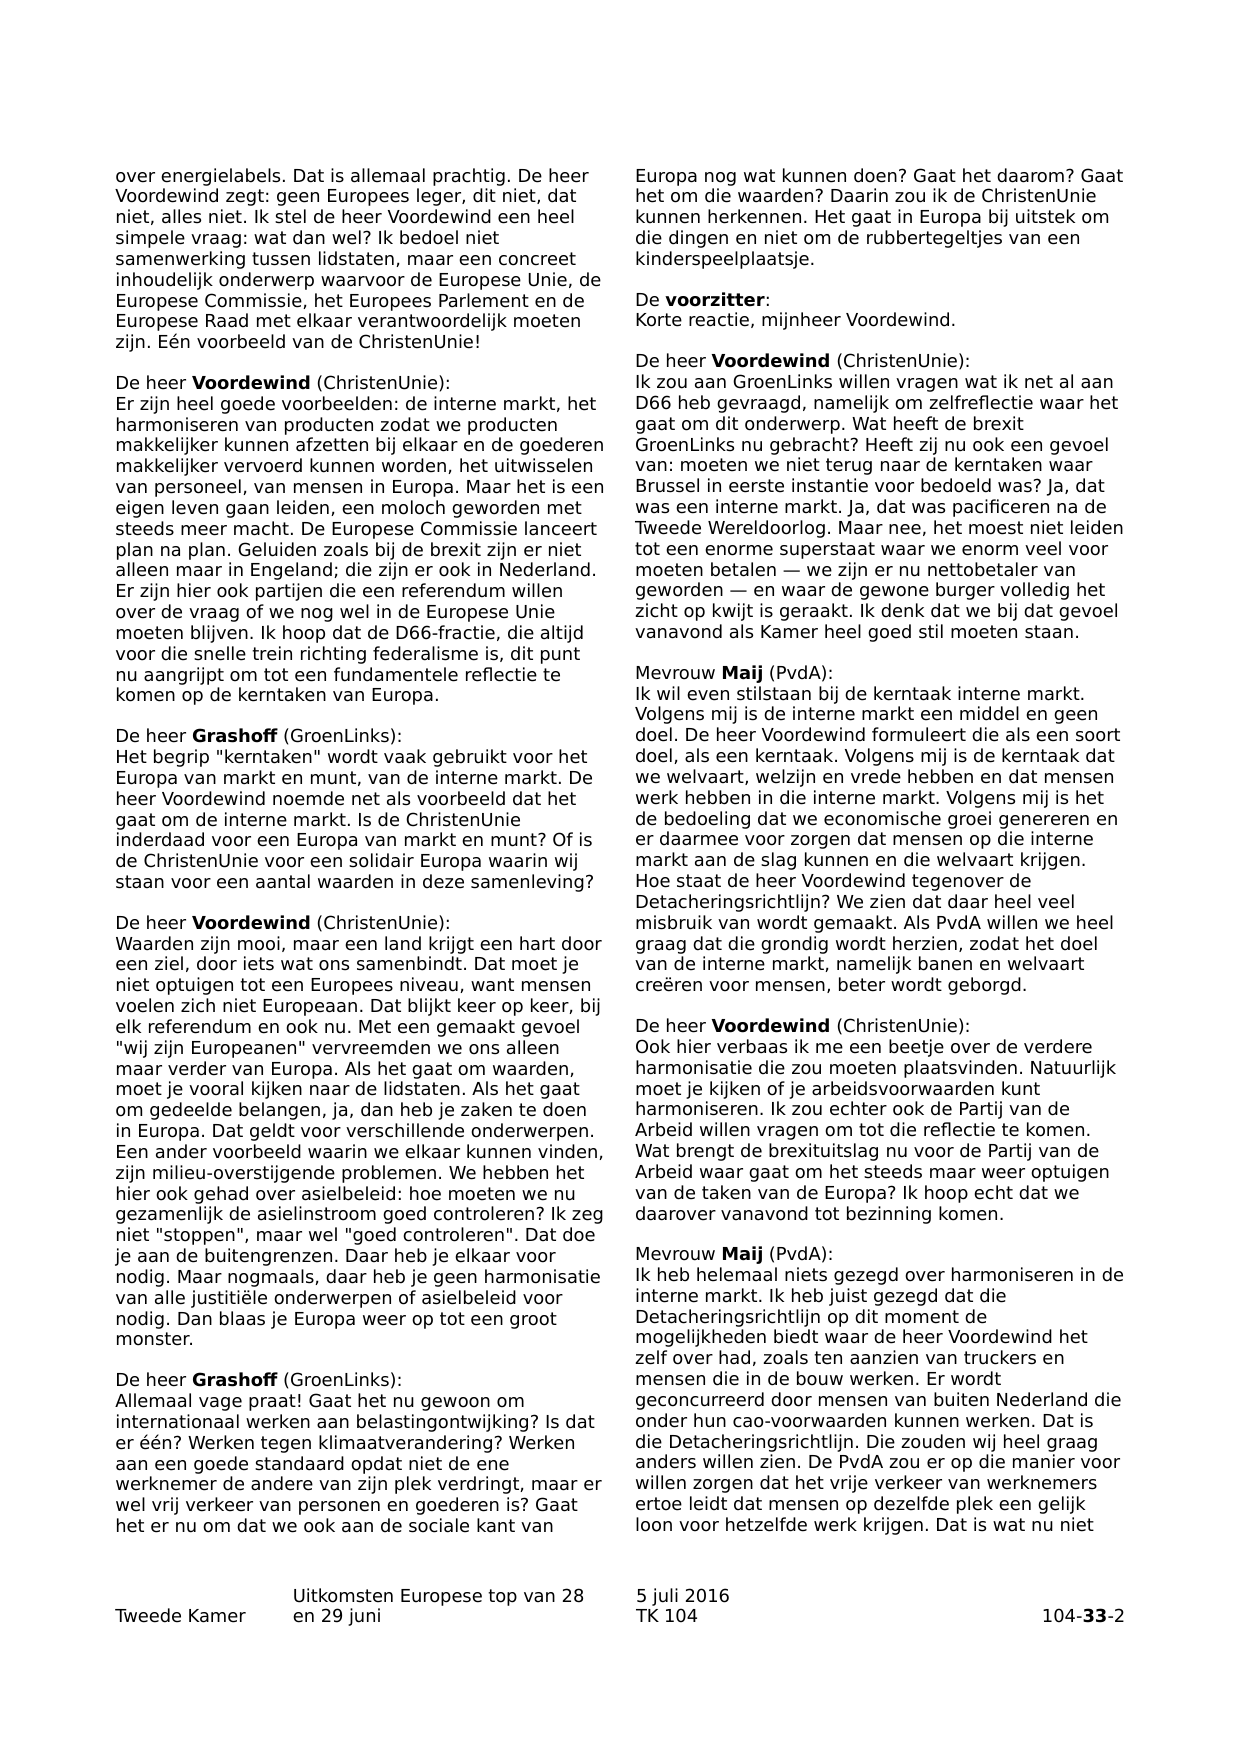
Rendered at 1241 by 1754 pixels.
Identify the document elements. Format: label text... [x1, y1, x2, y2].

text De heer Grashoff (GroenLinks): [115, 1370, 605, 1391]
text De heer Voordewind (ChristenUnie): [635, 1016, 1125, 1037]
text Ook hier verbaas ik me een beetje over de verdere harmonisatie die zou moeten plaatsvinden. Natuurlijk moet je kijken of je arbeidsvoorwaarden kunt harmoniseren. Ik zou echter ook de Partij van de Arbeid willen vragen om tot die reflectie te komen. Wat brengt de brexituitslag nu voor de Partij van de Arbeid waar gaat om het steeds maar weer optuigen van de taken van de Europa? Ik hoop echt dat we daarover vanavond tot bezinning komen. [635, 1037, 1125, 1224]
text De heer Voordewind (ChristenUnie): [115, 373, 605, 393]
text Mevrouw Maij (PvdA): [635, 663, 1125, 683]
text De voorzitter: [635, 289, 1125, 310]
text Waarden zijn mooi, maar een land krijgt een hart door een ziel, door iets wat ons samenbindt. Dat moet je niet optuigen tot een Europees niveau, want mensen voelen zich niet Europeaan. Dat blijkt keer op keer, bij elk referendum en ook nu. Met een gemaakt gevoel "wij zijn Europeanen" vervreemden we ons alleen maar verder van Europa. Als het gaat om waarden, moet je vooral kijken naar de lidstaten. Als het gaat om gedeelde belangen, ja, dan heb je zaken te doen in Europa. Dat geldt voor verschillende onderwerpen. Een ander voorbeeld waarin we elkaar kunnen vinden, zijn milieu-overstijgende problemen. We hebben het hier ook gehad over asielbeleid: hoe moeten we nu gezamenlijk de asielinstroom goed controleren? Ik zeg niet "stoppen", maar wel "goed controleren". Dat doe je aan de buitengrenzen. Daar heb je elkaar voor nodig. Maar nogmaals, daar heb je geen harmonisatie van alle justitiële onderwerpen of asielbeleid voor nodig. Dan blaas je Europa weer op tot een groot monster. [115, 933, 605, 1350]
text Allemaal vage praat! Gaat het nu gewoon om internationaal werken aan belastingontwijking? Is dat er één? Werken tegen klimaatverandering? Werken aan een goede standaard opdat niet de ene werknemer de andere van zijn plek verdringt, maar er wel vrij verkeer van personen en goederen is? Gaat het er nu om dat we ook aan de sociale kant van [115, 1391, 605, 1537]
text Ik zou aan GroenLinks willen vragen wat ik net al aan D66 heb gevraagd, namelijk om zelfreflectie waar het gaat om dit onderwerp. Wat heeft de brexit GroenLinks nu gebracht? Heeft zij nu ook een gevoel van: moeten we niet terug naar de kerntaken waar Brussel in eerste instantie voor bedoeld was? Ja, dat was een interne markt. Ja, dat was pacificeren na de Tweede Wereldoorlog. Maar nee, het moest niet leiden tot een enorme superstaat waar we enorm veel voor moeten betalen — we zijn er nu nettobetaler van geworden — en waar de gewone burger volledig het zicht op kwijt is geraakt. Ik denk dat we bij dat gevoel vanavond als Kamer heel goed stil moeten staan. [635, 372, 1125, 643]
text Er zijn heel goede voorbeelden: de interne markt, het harmoniseren van producten zodat we producten makkelijker kunnen afzetten bij elkaar en de goederen makkelijker vervoerd kunnen worden, het uitwisselen van personeel, van mensen in Europa. Maar het is een eigen leven gaan leiden, een moloch geworden met steeds meer macht. De Europese Commissie lanceert plan na plan. Geluiden zoals bij de brexit zijn er niet alleen maar in Engeland; die zijn er ook in Nederland. Er zijn hier ook partijen die een referendum willen over de vraag of we nog wel in de Europese Unie moeten blijven. Ik hoop dat de D66-fractie, die altijd voor die snelle trein richting federalisme is, dit punt nu aangrijpt om tot een fundamentele reflectie te komen op de kerntaken van Europa. [115, 393, 605, 706]
text Korte reactie, mijnheer Voordewind. [635, 310, 1125, 331]
text Ik heb helemaal niets gezegd over harmoniseren in de interne markt. Ik heb juist gezegd dat die Detacheringsrichtlijn op dit moment de mogelijkheden biedt waar de heer Voordewind het zelf over had, zoals ten aanzien van truckers en mensen die in de bouw werken. Er wordt geconcurreerd door mensen van buiten Nederland die onder hun cao-voorwaarden kunnen werken. Dat is die Detacheringsrichtlijn. Die zouden wij heel graag anders willen zien. De PvdA zou er op die manier voor willen zorgen dat het vrije verkeer van werknemers ertoe leidt dat mensen op dezelfde plek een gelijk loon voor hetzelfde werk krijgen. Dat is wat nu niet [635, 1265, 1125, 1536]
text Ik wil even stilstaan bij de kerntaak interne markt. Volgens mij is de interne markt een middel en geen doel. De heer Voordewind formuleert die als een soort doel, als een kerntaak. Volgens mij is de kerntaak dat we welvaart, welzijn en vrede hebben en dat mensen werk hebben in die interne markt. Volgens mij is het de bedoeling dat we economische groei genereren en er daarmee voor zorgen dat mensen op die interne markt aan de slag kunnen en die welvaart krijgen. Hoe staat de heer Voordewind tegenover de Detacheringsrichtlijn? We zien dat daar heel veel misbruik van wordt gemaakt. Als PvdA willen we heel graag dat die grondig wordt herzien, zodat het doel van de interne markt, namelijk banen en welvaart creëren voor mensen, beter wordt geborgd. [635, 683, 1125, 996]
text over energielabels. Dat is allemaal prachtig. De heer Voordewind zegt: geen Europees leger, dit niet, dat niet, alles niet. Ik stel de heer Voordewind een heel simpele vraag: wat dan wel? Ik bedoel niet samenwerking tussen lidstaten, maar een concreet inhoudelijk onderwerp waarvoor de Europese Unie, de Europese Commissie, het Europees Parlement en de Europese Raad met elkaar verantwoordelijk moeten zijn. Eén voorbeeld van de ChristenUnie! [115, 165, 605, 353]
text De heer Voordewind (ChristenUnie): [115, 913, 605, 933]
text De heer Grashoff (GroenLinks): [115, 726, 605, 747]
text Mevrouw Maij (PvdA): [635, 1244, 1125, 1265]
text Het begrip "kerntaken" wordt vaak gebruikt voor het Europa van markt en munt, van de interne markt. De heer Voordewind noemde net als voorbeeld dat het gaat om de interne markt. Is de ChristenUnie inderdaad voor een Europa van markt en munt? Of is de ChristenUnie voor een solidair Europa waarin wij staan voor een aantal waarden in deze samenleving? [115, 747, 605, 893]
text De heer Voordewind (ChristenUnie): [635, 351, 1125, 372]
text Europa nog wat kunnen doen? Gaat het daarom? Gaat het om die waarden? Daarin zou ik de ChristenUnie kunnen herkennen. Het gaat in Europa bij uitstek om die dingen en niet om de rubbertegeltjes van een kinderspeelplaatsje. [635, 165, 1125, 269]
